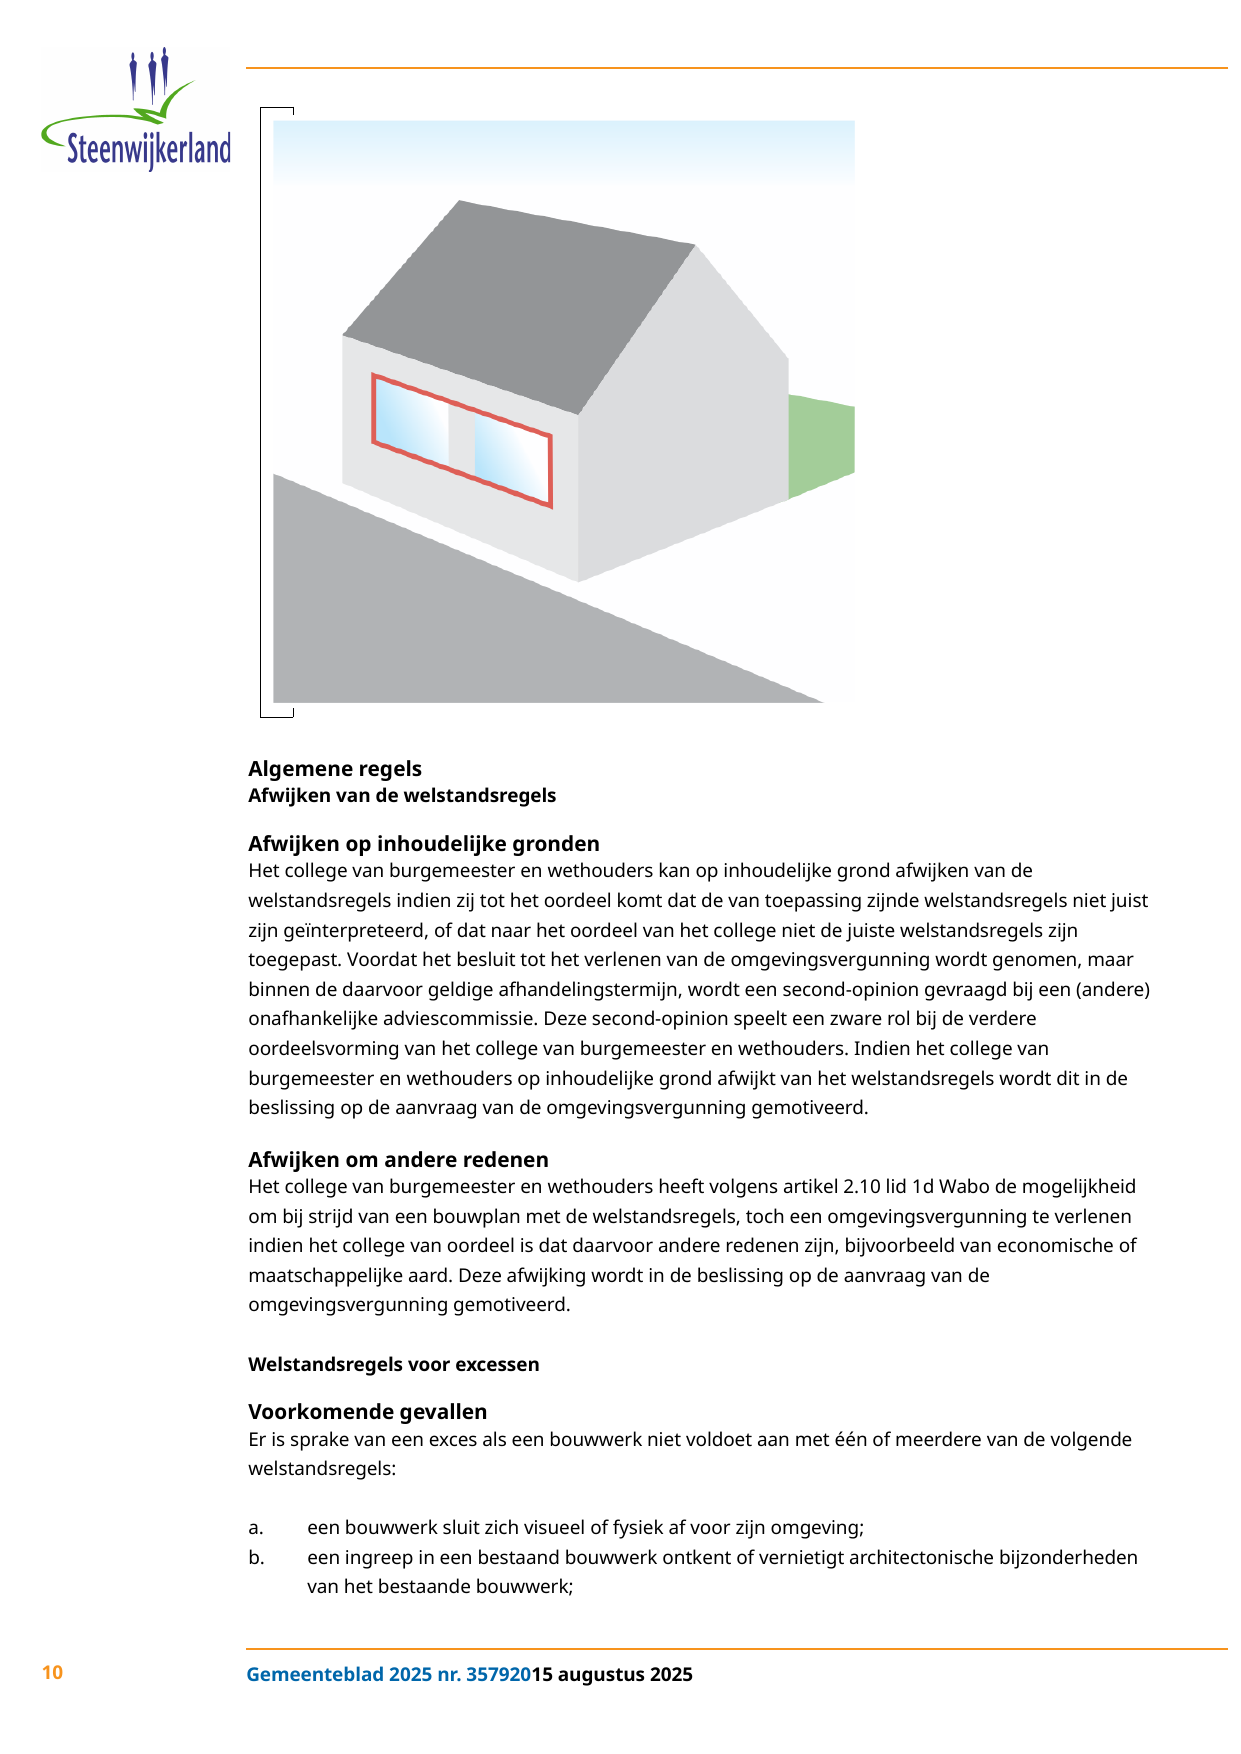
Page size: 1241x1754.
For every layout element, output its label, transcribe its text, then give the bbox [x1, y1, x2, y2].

text Het college van burgemeester en wethouders kan op inhoudelijke grond afwijken van de welstandsregels indien zij tot het oordeel komt dat de van toepassing zijnde welstandsregels niet juist zijn geïnterpreteerd, of dat naar het oordeel van het college niet de juiste welstandsregels zijn toegepast. Voordat het besluit tot het verlenen van de omgevingsvergunning wordt genomen, maar binnen de daarvoor geldige afhandelingstermijn, wordt een second-opinion gevraagd bij een (andere) onafhankelijke adviescommissie. Deze second-opinion speelt een zware rol bij de verdere oordeelsvorming van het college van burgemeester en wethouders. Indien het college van burgemeester en wethouders op inhoudelijke grond afwijkt van het welstandsregels wordt dit in de beslissing op de aanvraag van de omgevingsvergunning gemotiveerd. [248, 858, 1152, 1120]
picture [41, 47, 231, 172]
text Voorkomende gevallen [248, 1397, 1152, 1426]
list een bouwwerk sluit zich visueel of fysiek af voor zijn omgeving; [248, 1514, 1152, 1540]
text Welstandsregels voor excessen [248, 1351, 1152, 1376]
picture [268, 115, 860, 708]
text Afwijken om andere redenen [248, 1145, 1152, 1173]
text Het college van burgemeester en wethouders heeft volgens artikel 2.10 lid 1d Wabo de mogelijkheid om bij strijd van een bouwplan met de welstandsregels, toch een omgevingsvergunning te verlenen indien het college van oordeel is dat daarvoor andere redenen zijn, bijvoorbeeld van economische of maatschappelijke aard. Deze afwijking wordt in de beslissing op de aanvraag van de omgevingsvergunning gemotiveerd. [248, 1173, 1152, 1317]
text Afwijken op inhoudelijke gronden [248, 829, 1152, 858]
text Algemene regels [248, 754, 1152, 783]
text Er is sprake van een exces als een bouwwerk niet voldoet aan met één of meerdere van de volgende welstandsregels: [248, 1426, 1152, 1481]
list een ingreep in een bestaand bouwwerk ontkent of vernietigt architectonische bijzonderheden van het bestaande bouwwerk; [248, 1544, 1152, 1599]
text Afwijken van de welstandsregels [248, 783, 1152, 808]
